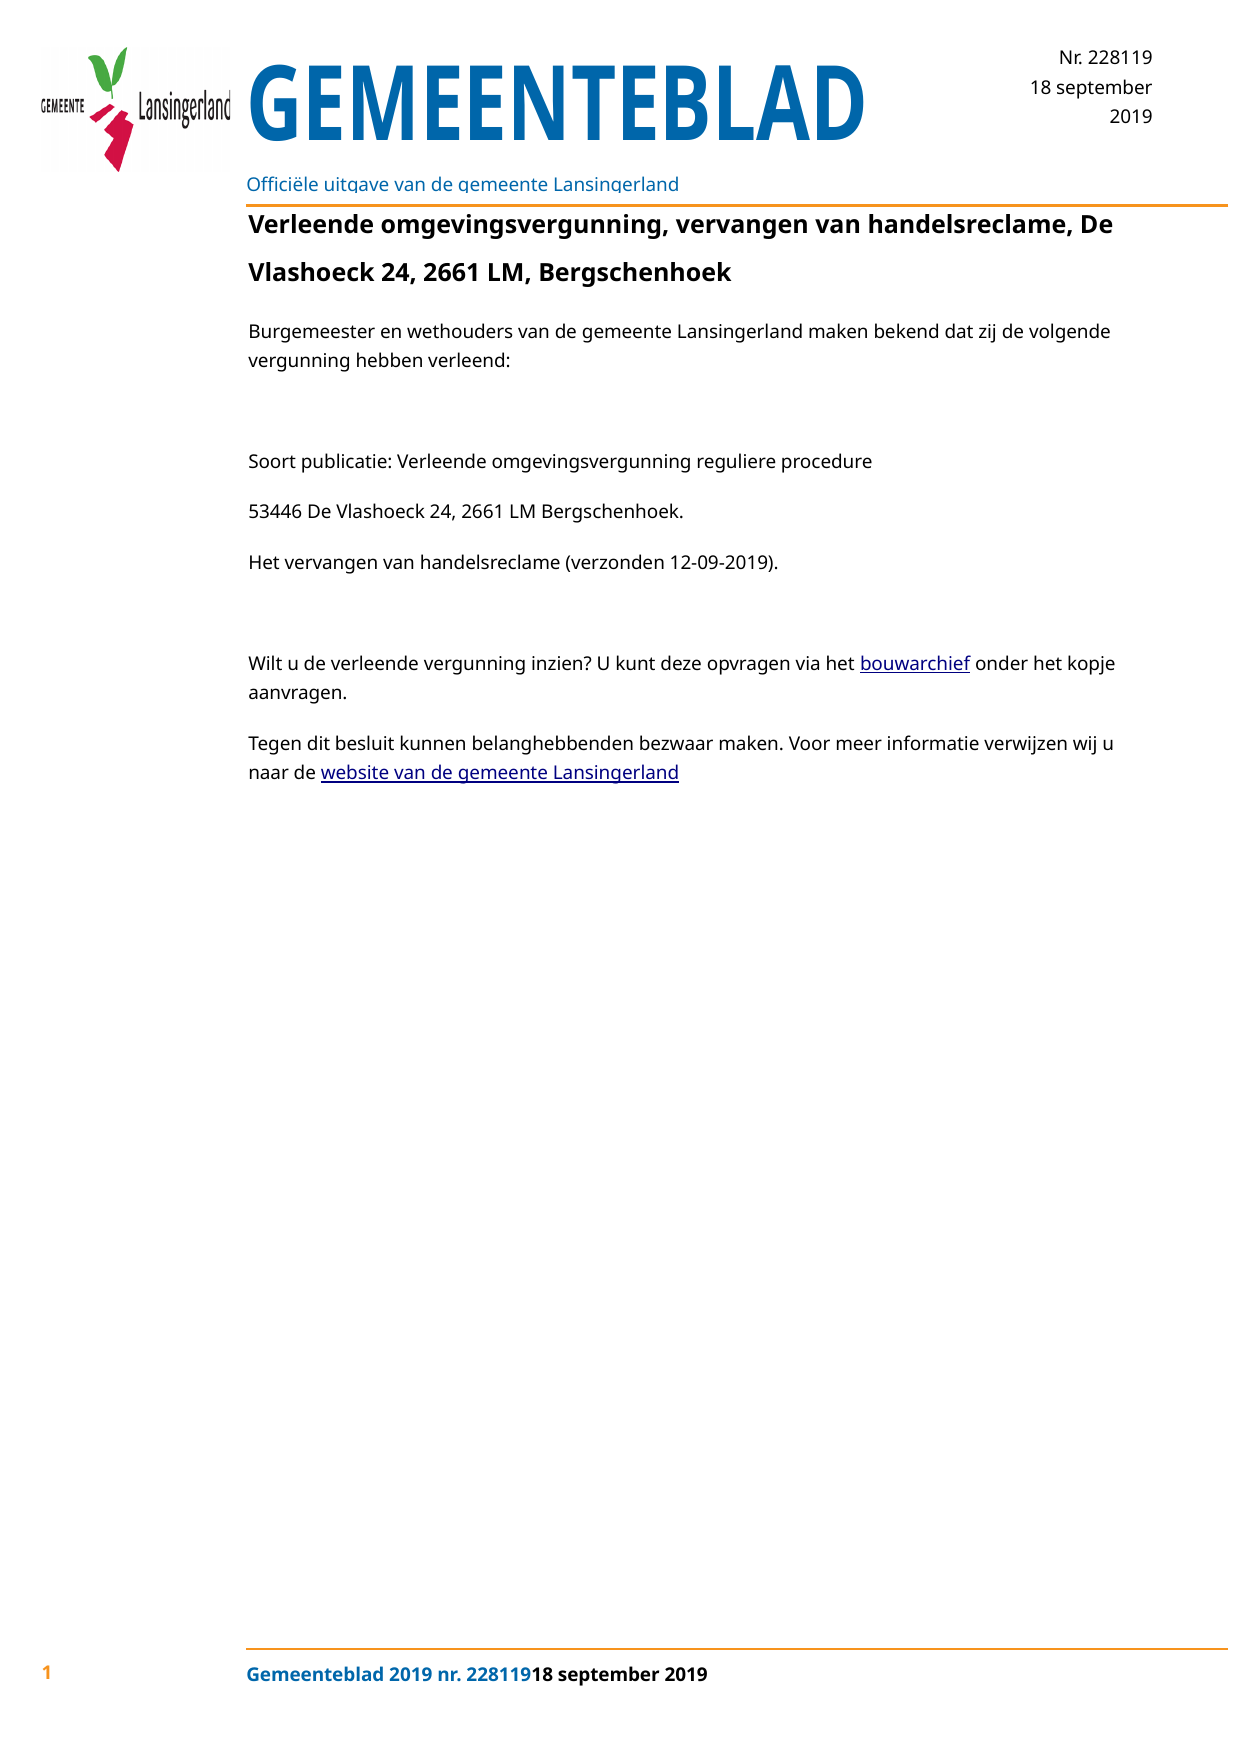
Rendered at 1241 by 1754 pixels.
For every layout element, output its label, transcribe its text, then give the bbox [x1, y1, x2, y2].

text Burgemeester en wethouders van de gemeente Lansingerland maken bekend dat zij de volgende vergunning hebben verleend: [248, 318, 1152, 373]
picture [41, 47, 231, 172]
text Verleende omgevingsvergunning, vervangen van handelsreclame, De Vlashoeck 24, 2661 LM, Bergschenhoek [248, 207, 1152, 288]
text Tegen dit besluit kunnen belanghebbenden bezwaar maken. Voor meer informatie verwijzen wij u naar de website van de gemeente Lansingerland [248, 730, 1152, 785]
text Wilt u de verleende vergunning inzien? U kunt deze opvragen via het bouwarchief onder het kopje aanvragen. [248, 650, 1152, 705]
text Soort publicatie: Verleende omgevingsvergunning reguliere procedure [248, 448, 1152, 474]
text Het vervangen van handelsreclame (verzonden 12-09-2019). [248, 549, 1152, 575]
text 53446 De Vlashoeck 24, 2661 LM Bergschenhoek. [248, 499, 1152, 524]
